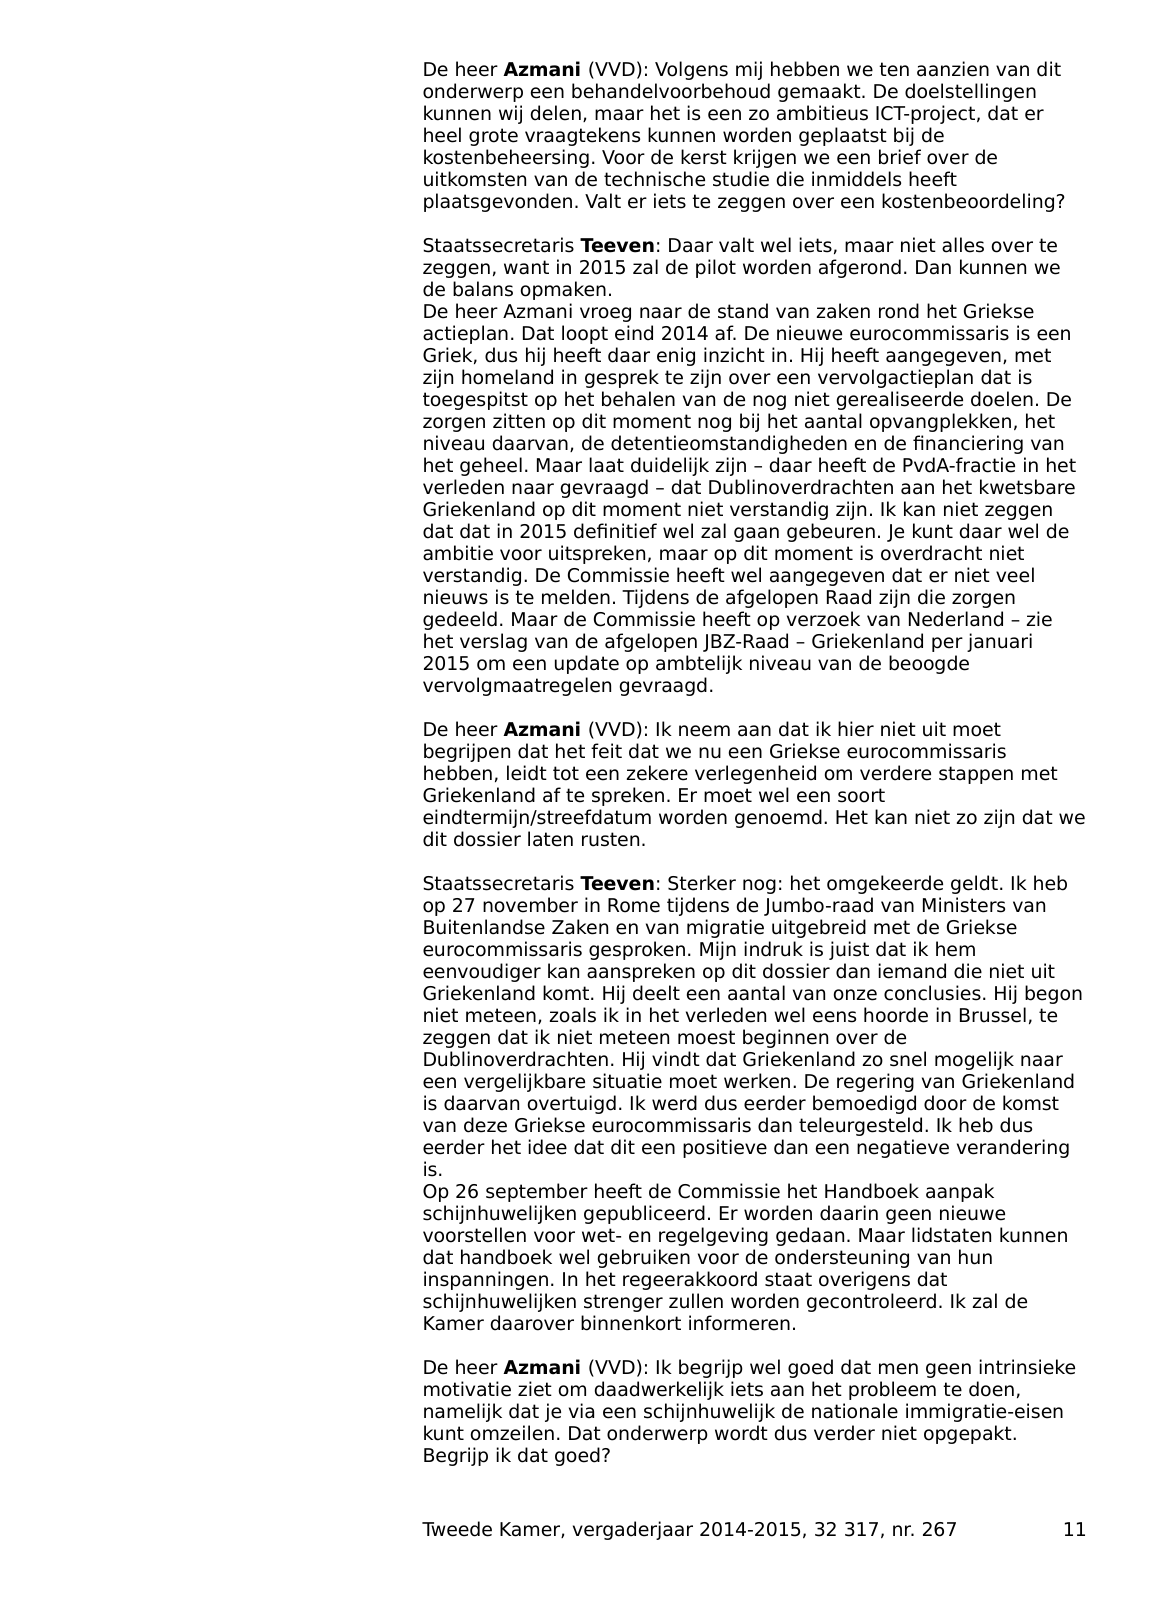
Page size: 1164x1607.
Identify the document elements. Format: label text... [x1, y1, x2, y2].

text De heer Azmani vroeg naar de stand van zaken rond het Griekse actieplan. Dat loopt eind 2014 af. De nieuwe eurocommissaris is een Griek, dus hij heeft daar enig inzicht in. Hij heeft aangegeven, met zijn homeland in gesprek te zijn over een vervolgactieplan dat is toegespitst op het behalen van de nog niet gerealiseerde doelen. De zorgen zitten op dit moment nog bij het aantal opvangplekken, het niveau daarvan, de detentieomstandigheden en de financiering van het geheel. Maar laat duidelijk zijn – daar heeft de PvdA-fractie in het verleden naar gevraagd – dat Dublinoverdrachten aan het kwetsbare Griekenland op dit moment niet verstandig zijn. Ik kan niet zeggen dat dat in 2015 definitief wel zal gaan gebeuren. Je kunt daar wel de ambitie voor uitspreken, maar op dit moment is overdracht niet verstandig. De Commissie heeft wel aangegeven dat er niet veel nieuws is te melden. Tijdens de afgelopen Raad zijn die zorgen gedeeld. Maar de Commissie heeft op verzoek van Nederland – zie het verslag van de afgelopen JBZ-Raad – Griekenland per januari 2015 om een update op ambtelijk niveau van de beoogde vervolgmaatregelen gevraagd. [422, 301, 1087, 697]
text De heer Azmani (VVD): Ik begrijp wel goed dat men geen intrinsieke motivatie ziet om daadwerkelijk iets aan het probleem te doen, namelijk dat je via een schijnhuwelijk de nationale immigratie-eisen kunt omzeilen. Dat onderwerp wordt dus verder niet opgepakt. Begrijp ik dat goed? [422, 1357, 1087, 1467]
text De heer Azmani (VVD): Ik neem aan dat ik hier niet uit moet begrijpen dat het feit dat we nu een Griekse eurocommissaris hebben, leidt tot een zekere verlegenheid om verdere stappen met Griekenland af te spreken. Er moet wel een soort eindtermijn/streefdatum worden genoemd. Het kan niet zo zijn dat we dit dossier laten rusten. [422, 719, 1087, 851]
text Op 26 september heeft de Commissie het Handboek aanpak schijnhuwelijken gepubliceerd. Er worden daarin geen nieuwe voorstellen voor wet- en regelgeving gedaan. Maar lidstaten kunnen dat handboek wel gebruiken voor de ondersteuning van hun inspanningen. In het regeerakkoord staat overigens dat schijnhuwelijken strenger zullen worden gecontroleerd. Ik zal de Kamer daarover binnenkort informeren. [422, 1181, 1087, 1334]
text De heer Azmani (VVD): Volgens mij hebben we ten aanzien van dit onderwerp een behandelvoorbehoud gemaakt. De doelstellingen kunnen wij delen, maar het is een zo ambitieus ICT-project, dat er heel grote vraagtekens kunnen worden geplaatst bij de kostenbeheersing. Voor de kerst krijgen we een brief over de uitkomsten van de technische studie die inmiddels heeft plaatsgevonden. Valt er iets te zeggen over een kostenbeoordeling? [422, 59, 1087, 213]
text Staatssecretaris Teeven: Daar valt wel iets, maar niet alles over te zeggen, want in 2015 zal de pilot worden afgerond. Dan kunnen we de balans opmaken. [422, 235, 1087, 301]
text Staatssecretaris Teeven: Sterker nog: het omgekeerde geldt. Ik heb op 27 november in Rome tijdens de Jumbo-raad van Ministers van Buitenlandse Zaken en van migratie uitgebreid met de Griekse eurocommissaris gesproken. Mijn indruk is juist dat ik hem eenvoudiger kan aanspreken op dit dossier dan iemand die niet uit Griekenland komt. Hij deelt een aantal van onze conclusies. Hij begon niet meteen, zoals ik in het verleden wel eens hoorde in Brussel, te zeggen dat ik niet meteen moest beginnen over de Dublinoverdrachten. Hij vindt dat Griekenland zo snel mogelijk naar een vergelijkbare situatie moet werken. De regering van Griekenland is daarvan overtuigd. Ik werd dus eerder bemoedigd door de komst van deze Griekse eurocommissaris dan teleurgesteld. Ik heb dus eerder het idee dat dit een positieve dan een negatieve verandering is. [422, 873, 1087, 1181]
